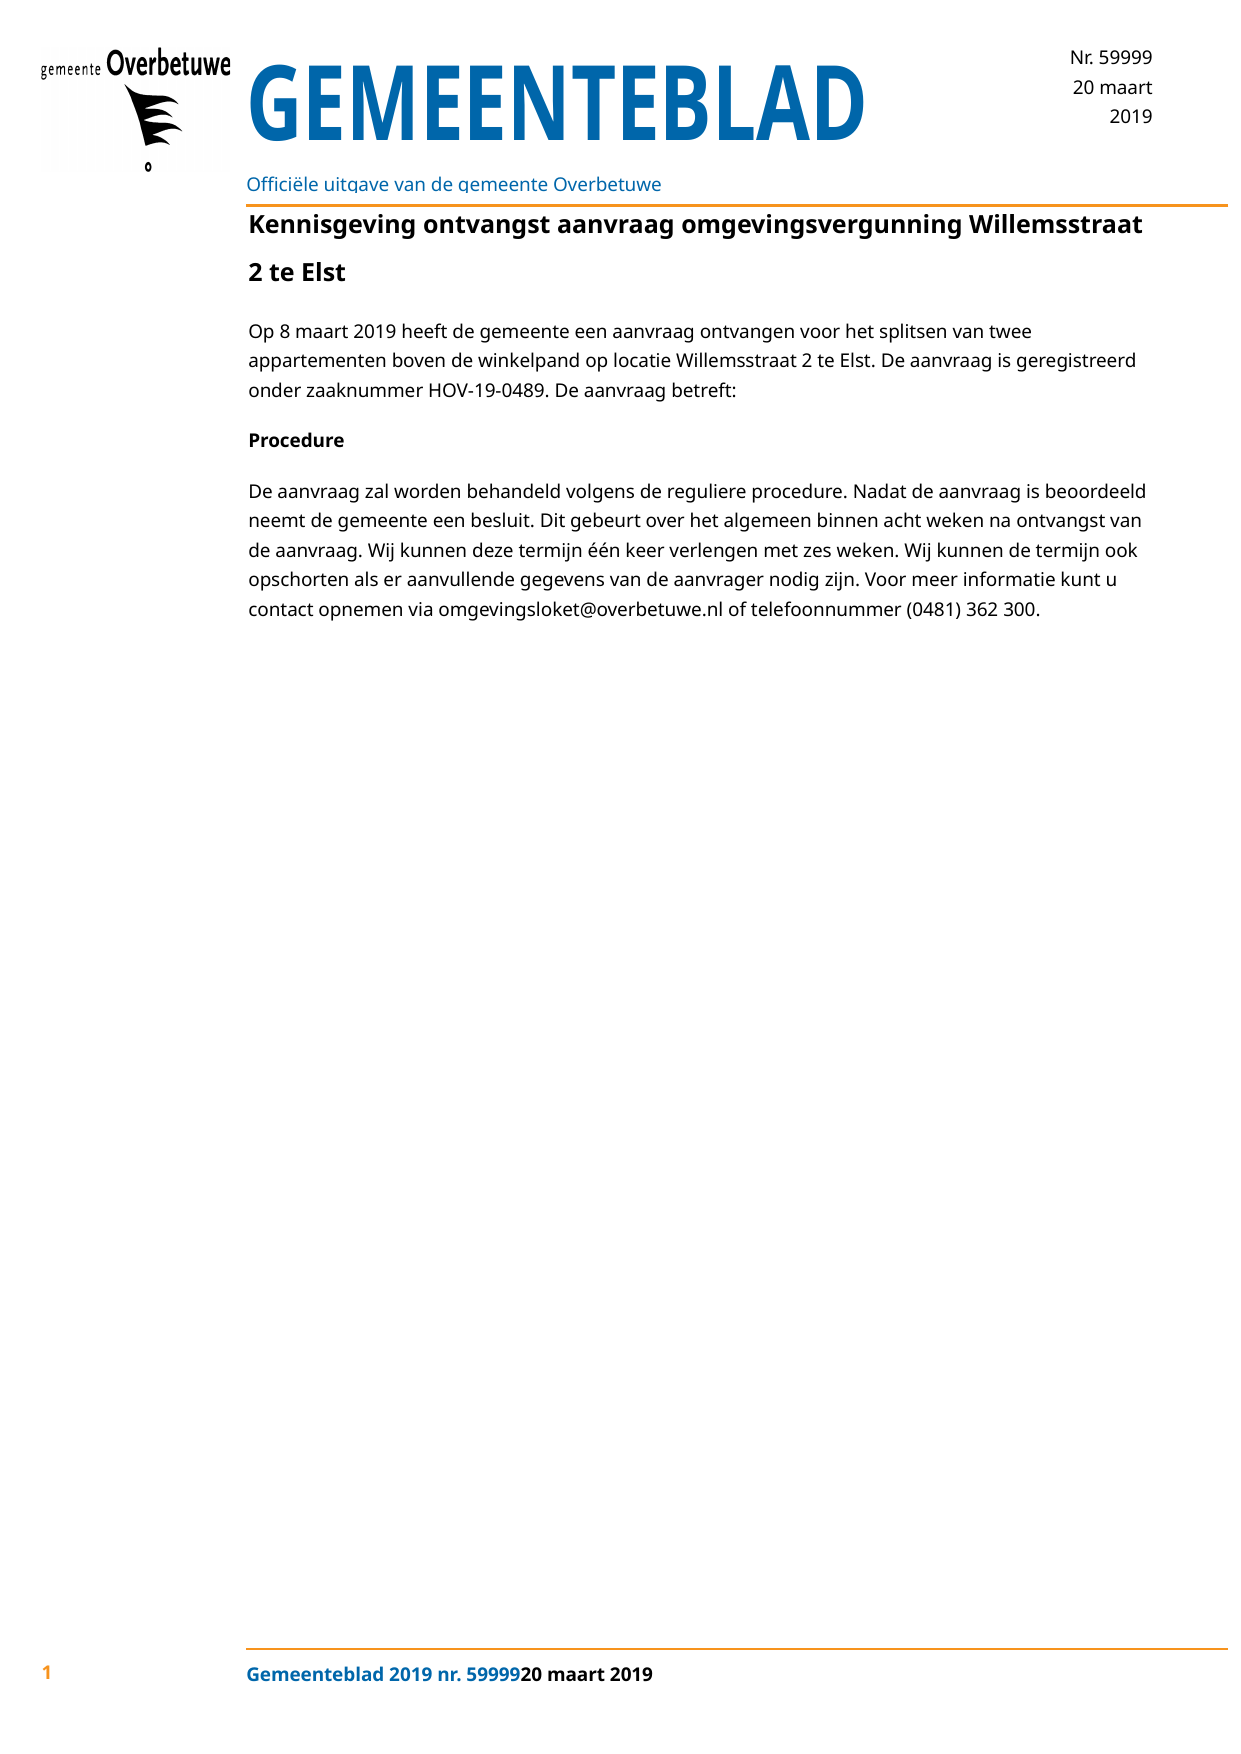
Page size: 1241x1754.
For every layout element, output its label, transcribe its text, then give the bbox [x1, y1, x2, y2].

text De aanvraag zal worden behandeld volgens de reguliere procedure. Nadat de aanvraag is beoordeeld neemt de gemeente een besluit. Dit gebeurt over het algemeen binnen acht weken na ontvangst van de aanvraag. Wij kunnen deze termijn één keer verlengen met zes weken. Wij kunnen de termijn ook opschorten als er aanvullende gegevens van de aanvrager nodig zijn. Voor meer informatie kunt u contact opnemen via omgevingsloket@overbetuwe.nl of telefoonnummer (0481) 362 300. [248, 478, 1152, 622]
text Op 8 maart 2019 heeft de gemeente een aanvraag ontvangen voor het splitsen van twee appartementen boven de winkelpand op locatie Willemsstraat 2 te Elst. De aanvraag is geregistreerd onder zaaknummer HOV-19-0489. De aanvraag betreft: [248, 318, 1152, 403]
picture [41, 47, 231, 172]
text Kennisgeving ontvangst aanvraag omgevingsvergunning Willemsstraat 2 te Elst [248, 207, 1152, 288]
text Procedure [248, 427, 1152, 453]
